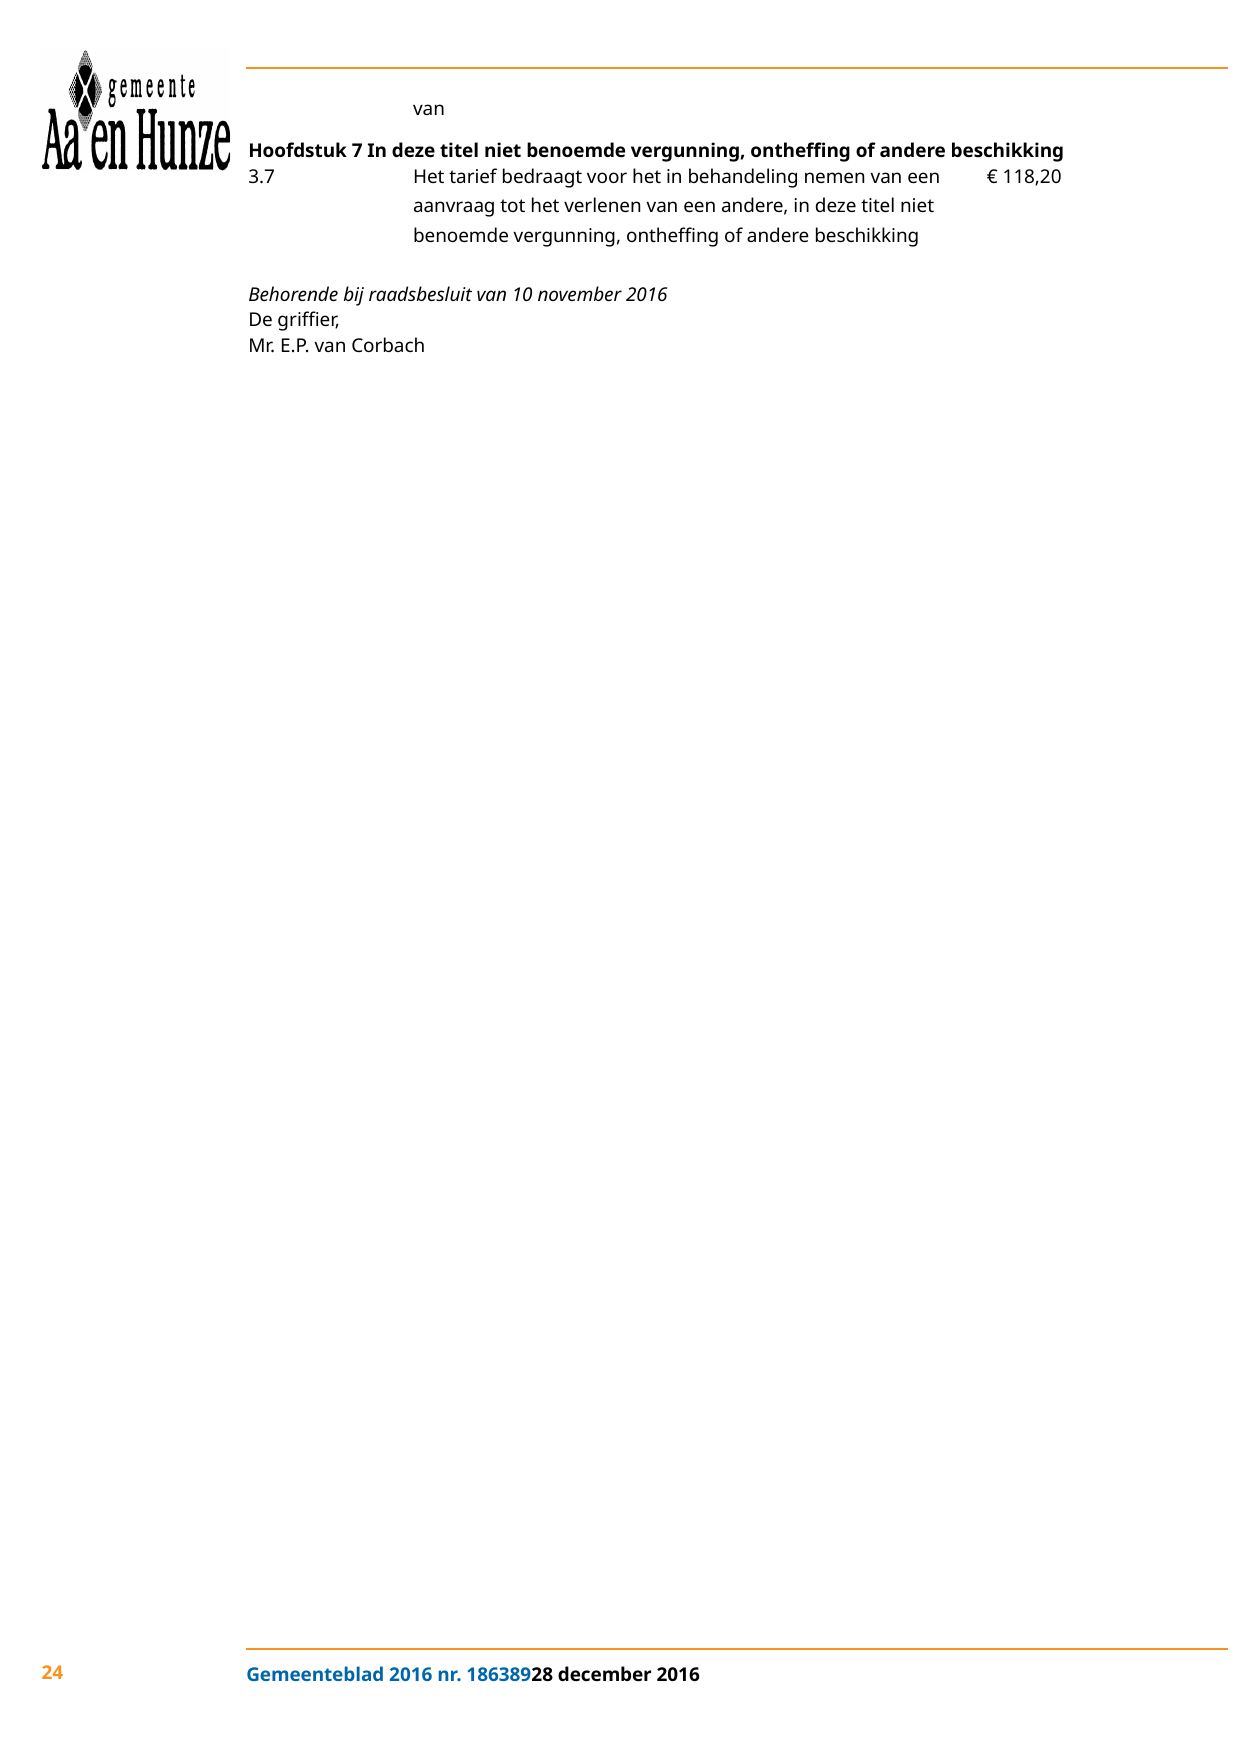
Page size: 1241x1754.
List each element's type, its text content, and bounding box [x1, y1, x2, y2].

table_cell [248, 95, 413, 121]
text Hoofdstuk 7 In deze titel niet benoemde vergunning, ontheffing of andere beschikking [248, 137, 1152, 163]
table_header 3.7 [248, 163, 413, 248]
text Behorende bij raadsbesluit van 10 november 2016 [248, 281, 1152, 307]
table_header € 118,20 [987, 163, 1152, 248]
table_cell [987, 95, 1152, 121]
text De griffier, [248, 307, 1152, 332]
picture [41, 47, 231, 172]
table_header Het tarief bedraagt voor het in behandeling nemen van een aanvraag tot het verlenen van een andere, in deze titel niet benoemde vergunning, ontheffing of andere beschikking [413, 163, 987, 248]
text Mr. E.P. van Corbach [248, 332, 1152, 358]
table_cell van [413, 95, 987, 121]
